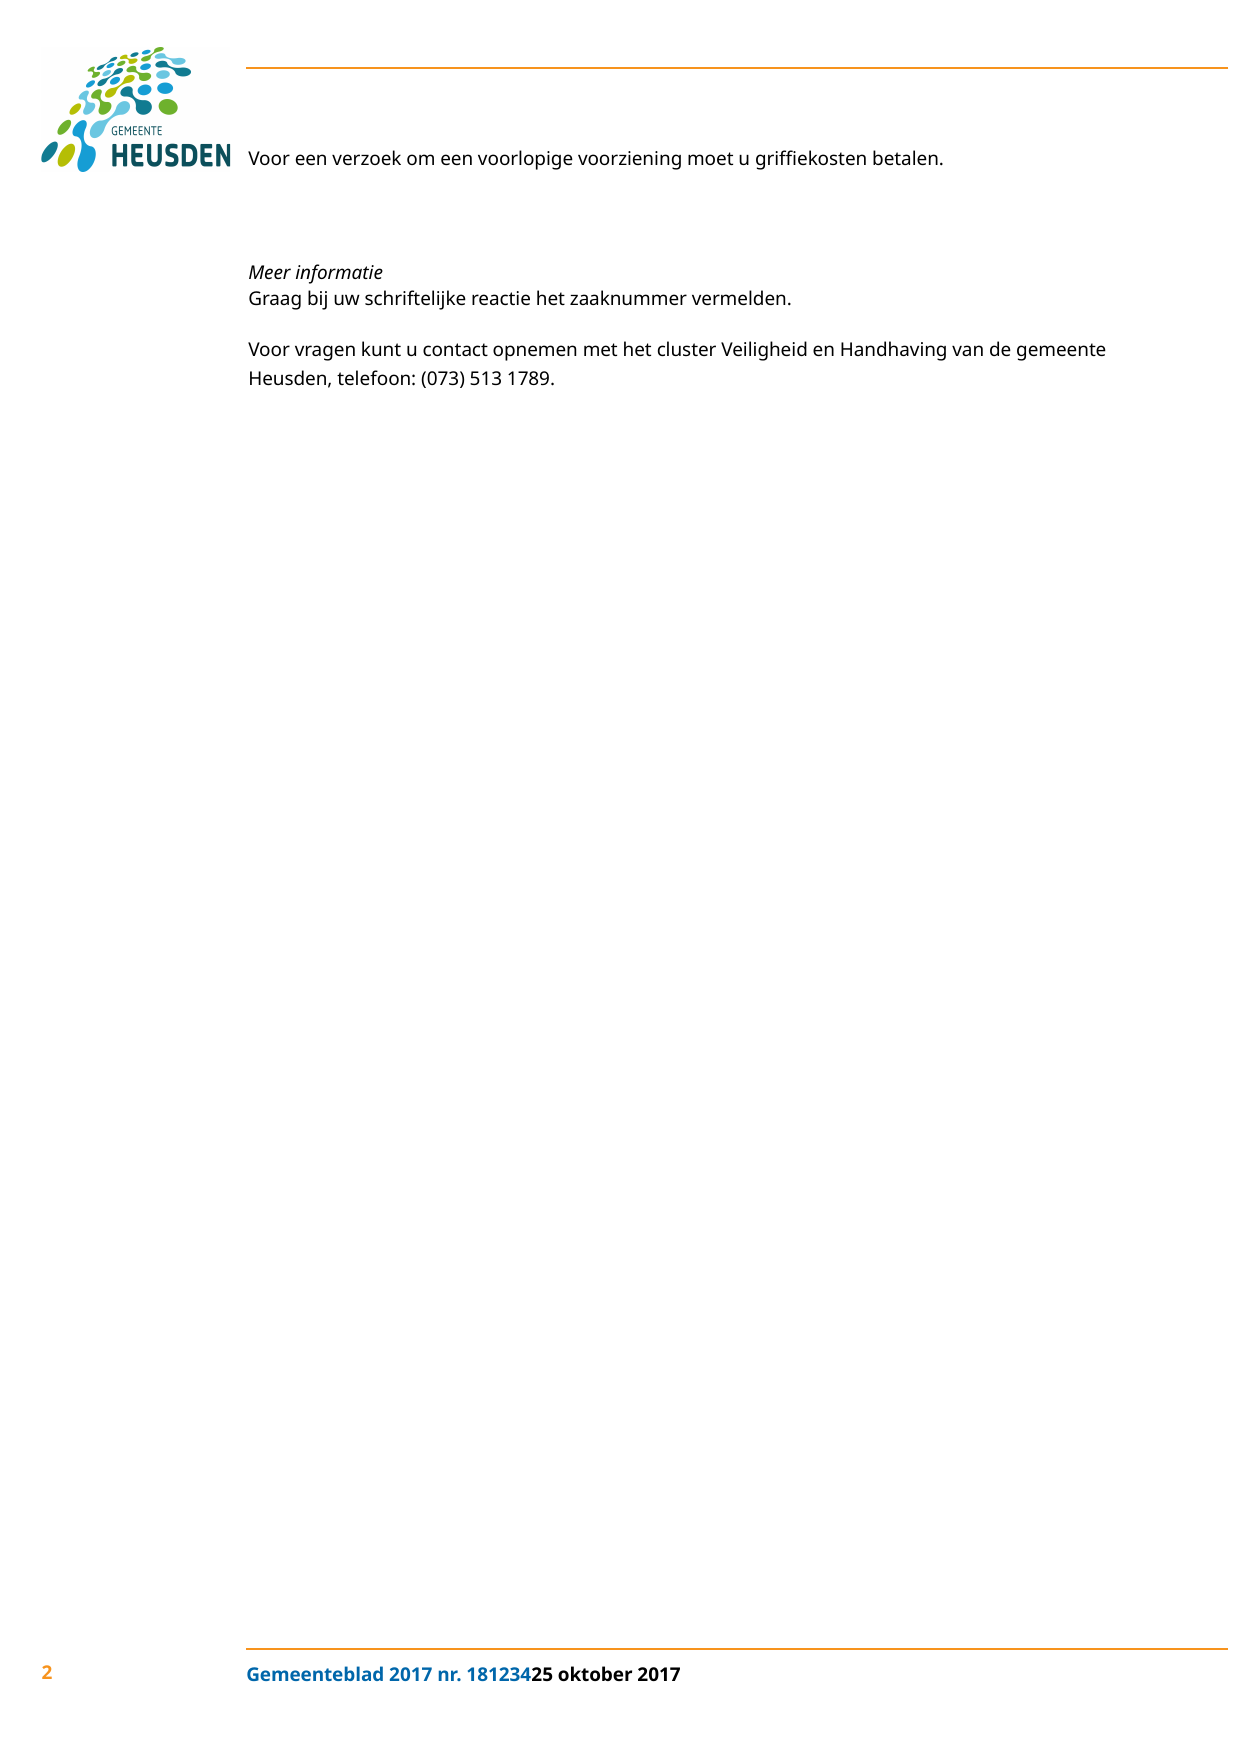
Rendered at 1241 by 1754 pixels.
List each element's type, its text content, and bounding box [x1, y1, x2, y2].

picture [41, 47, 231, 172]
text Meer informatie [248, 259, 1152, 285]
text Voor vragen kunt u contact opnemen met het cluster Veiligheid en Handhaving van de gemeente Heusden, telefoon: (073) 513 1789. [248, 336, 1152, 391]
text Graag bij uw schriftelijke reactie het zaaknummer vermelden. [248, 285, 1152, 311]
text Voor een verzoek om een voorlopige voorziening moet u griffiekosten betalen. [248, 145, 1152, 171]
